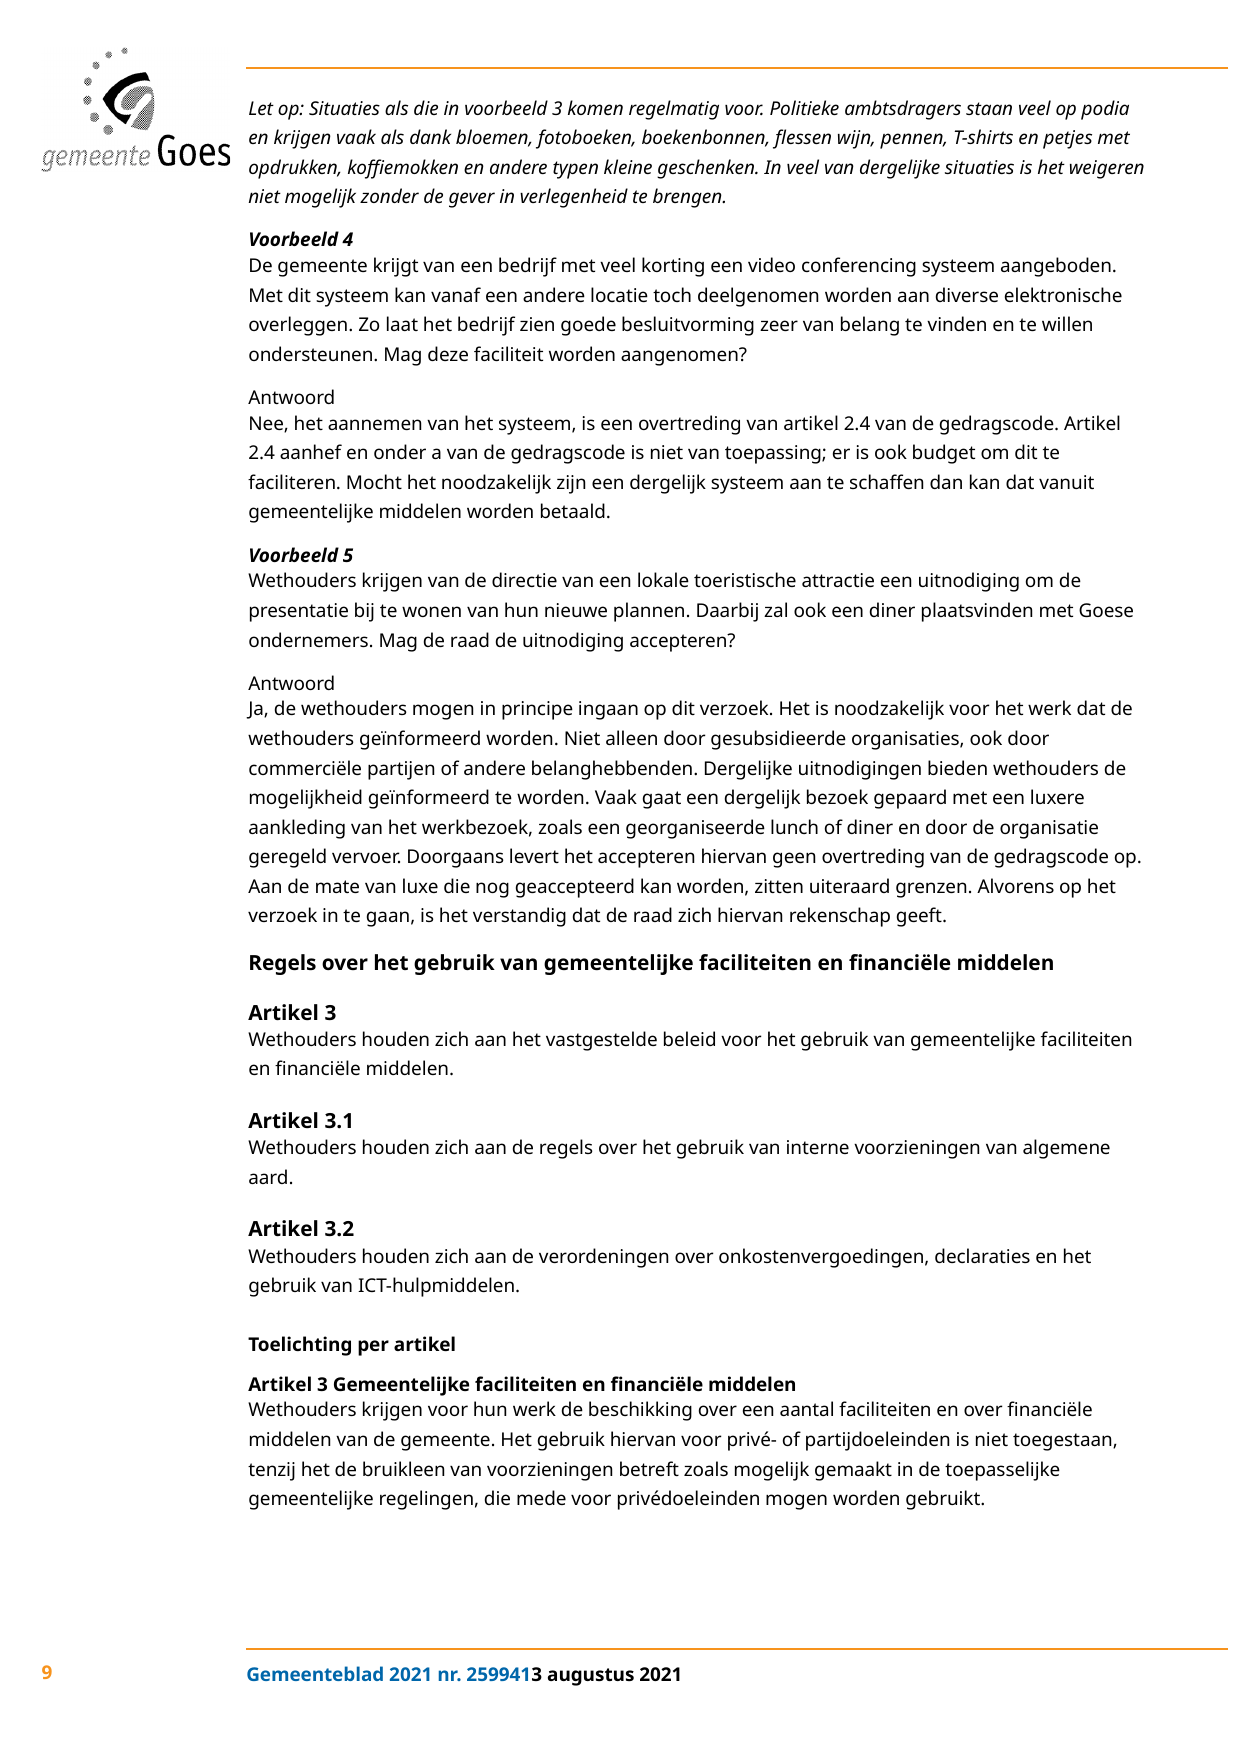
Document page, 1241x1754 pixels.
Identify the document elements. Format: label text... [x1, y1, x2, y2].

text Toelichting per artikel [248, 1332, 1152, 1357]
text Wethouders houden zich aan de verordeningen over onkostenvergoedingen, declaraties en het gebruik van ICT-hulpmiddelen. [248, 1243, 1152, 1298]
text Ja, de wethouders mogen in principe ingaan op dit verzoek. Het is noodzakelijk voor het werk dat de wethouders geïnformeerd worden. Niet alleen door gesubsidieerde organisaties, ook door commerciële partijen of andere belanghebbenden. Dergelijke uitnodigingen bieden wethouders de mogelijkheid geïnformeerd te worden. Vaak gaat een dergelijk bezoek gepaard met een luxere aankleding van het werkbezoek, zoals een georganiseerde lunch of diner en door de organisatie geregeld vervoer. Doorgaans levert het accepteren hiervan geen overtreding van de gedragscode op. Aan de mate van luxe die nog geaccepteerd kan worden, zitten uiteraard grenzen. Alvorens op het verzoek in te gaan, is het verstandig dat de raad zich hiervan rekenschap geeft. [248, 696, 1152, 928]
text Wethouders krijgen voor hun werk de beschikking over een aantal faciliteiten en over financiële middelen van de gemeente. Het gebruik hiervan voor privé- of partijdoeleinden is niet toegestaan, tenzij het de bruikleen van voorzieningen betreft zoals mogelijk gemaakt in de toepasselijke gemeentelijke regelingen, die mede voor privédoeleinden mogen worden gebruikt. [248, 1397, 1152, 1511]
text Voorbeeld 5 [248, 542, 1152, 568]
text Wethouders krijgen van de directie van een lokale toeristische attractie een uitnodiging om de presentatie bij te wonen van hun nieuwe plannen. Daarbij zal ook een diner plaatsvinden met Goese ondernemers. Mag de raad de uitnodiging accepteren? [248, 568, 1152, 652]
picture [41, 47, 231, 172]
text Antwoord [248, 670, 1152, 696]
text Nee, het aannemen van het systeem, is een overtreding van artikel 2.4 van de gedragscode. Artikel 2.4 aanhef en onder a van de gedragscode is niet van toepassing; er is ook budget om dit te faciliteren. Mocht het noodzakelijk zijn een dergelijk systeem aan te schaffen dan kan dat vanuit gemeentelijke middelen worden betaald. [248, 410, 1152, 524]
text Wethouders houden zich aan het vastgestelde beleid voor het gebruik van gemeentelijke faciliteiten en financiële middelen. [248, 1026, 1152, 1081]
text Wethouders houden zich aan de regels over het gebruik van interne voorzieningen van algemene aard. [248, 1134, 1152, 1190]
text Artikel 3 [248, 998, 1152, 1026]
text Artikel 3 Gemeentelijke faciliteiten en financiële middelen [248, 1371, 1152, 1397]
text Voorbeeld 4 [248, 227, 1152, 252]
text Let op: Situaties als die in voorbeeld 3 komen regelmatig voor. Politieke ambtsdragers staan veel op podia en krijgen vaak als dank bloemen, fotoboeken, boekenbonnen, flessen wijn, pennen, T-shirts en petjes met opdrukken, koffiemokken en andere typen kleine geschenken. In veel van dergelijke situaties is het weigeren niet mogelijk zonder de gever in verlegenheid te brengen. [248, 95, 1152, 209]
text Antwoord [248, 384, 1152, 410]
text Artikel 3.1 [248, 1106, 1152, 1134]
text Artikel 3.2 [248, 1214, 1152, 1243]
text De gemeente krijgt van een bedrijf met veel korting een video conferencing systeem aangeboden. Met dit systeem kan vanaf een andere locatie toch deelgenomen worden aan diverse elektronische overleggen. Zo laat het bedrijf zien goede besluitvorming zeer van belang te vinden en te willen ondersteunen. Mag deze faciliteit worden aangenomen? [248, 252, 1152, 367]
text Regels over het gebruik van gemeentelijke faciliteiten en financiële middelen [248, 948, 1152, 977]
